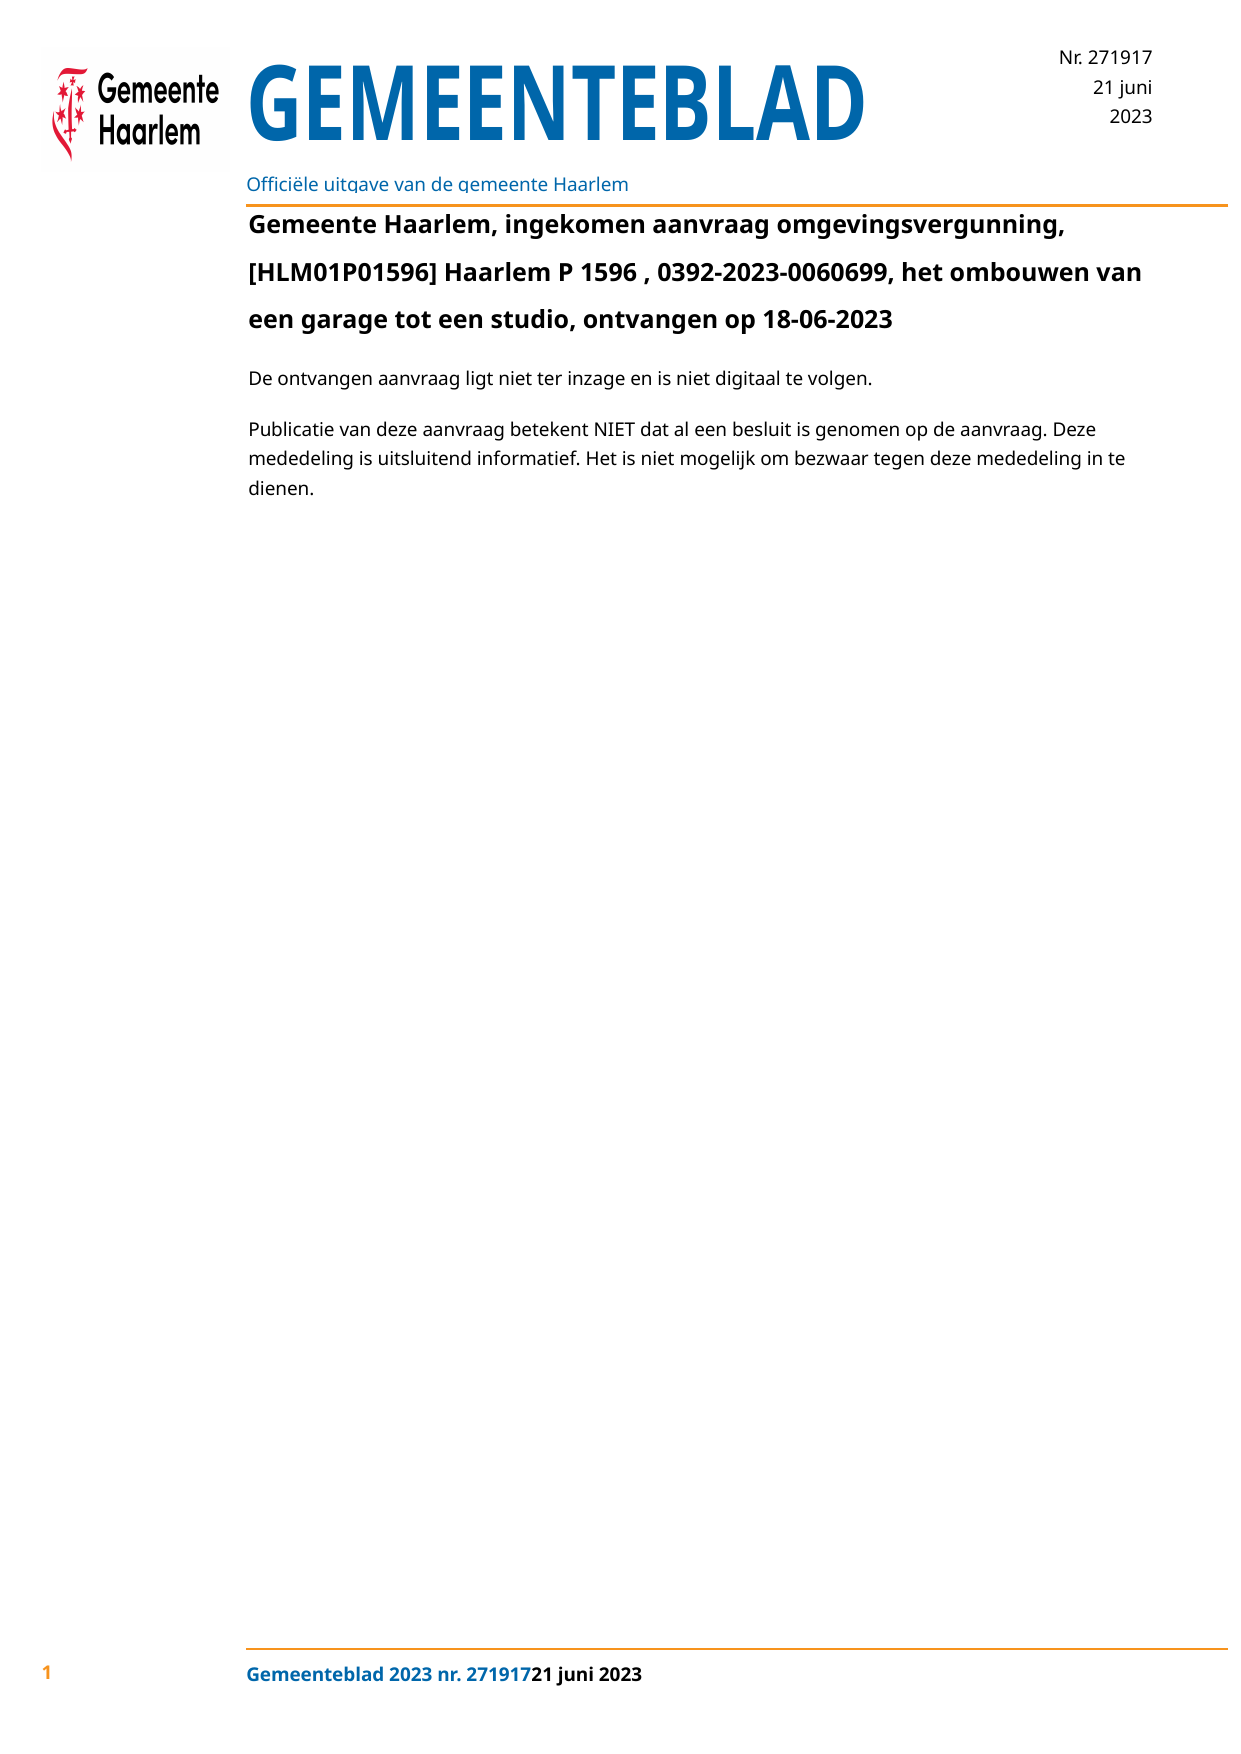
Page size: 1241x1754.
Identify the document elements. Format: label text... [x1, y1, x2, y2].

text Publicatie van deze aanvraag betekent NIET dat al een besluit is genomen op de aanvraag. Deze mededeling is uitsluitend informatief. Het is niet mogelijk om bezwaar tegen deze mededeling in te dienen. [248, 416, 1152, 501]
text De ontvangen aanvraag ligt niet ter inzage en is niet digitaal te volgen. [248, 366, 1152, 391]
picture [41, 47, 231, 172]
text Gemeente Haarlem, ingekomen aanvraag omgevingsvergunning, [HLM01P01596] Haarlem P 1596 , 0392-2023-0060699, het ombouwen van een garage tot een studio, ontvangen op 18-06-2023 [248, 207, 1152, 336]
